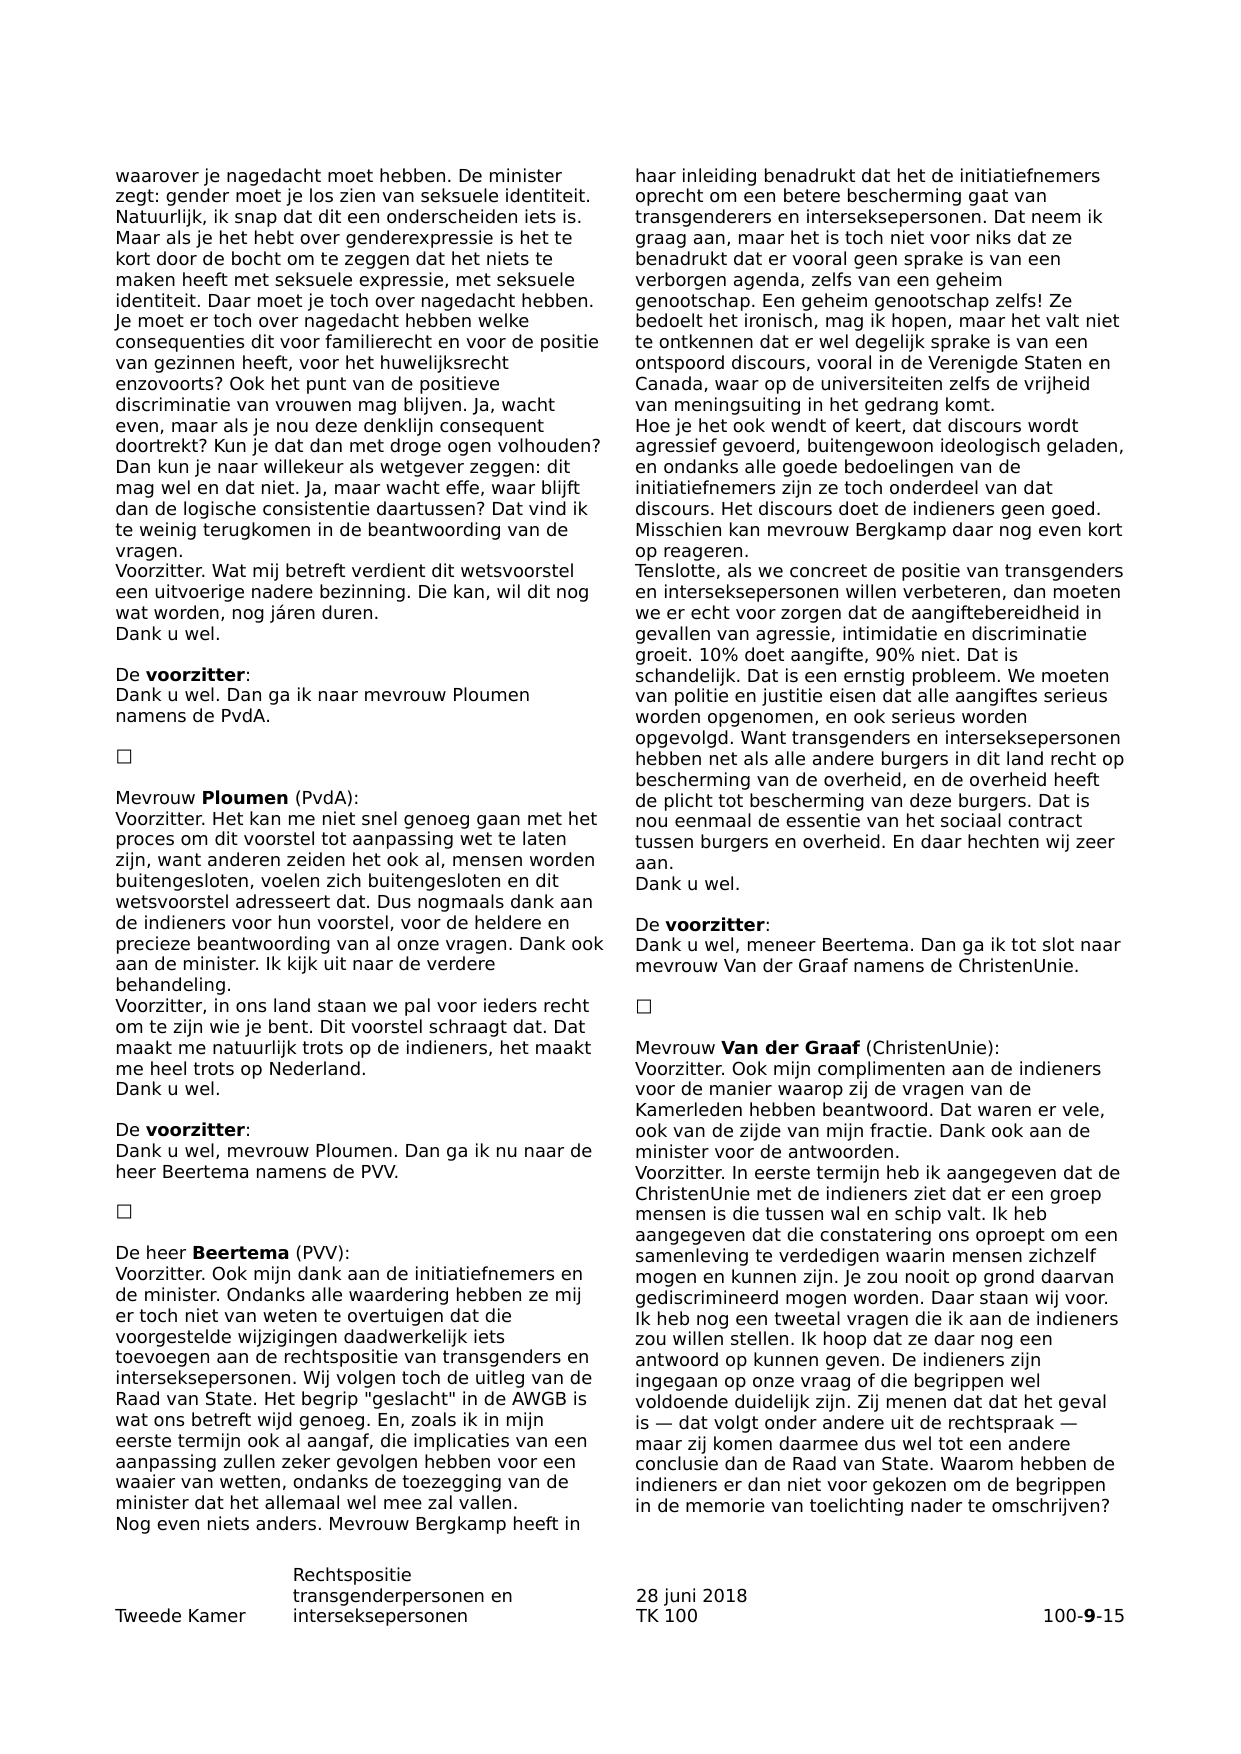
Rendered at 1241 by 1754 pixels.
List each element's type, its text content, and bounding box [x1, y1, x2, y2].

text Ik heb nog een tweetal vragen die ik aan de indieners zou willen stellen. Ik hoop dat ze daar nog een antwoord op kunnen geven. De indieners zijn ingegaan op onze vraag of die begrippen wel voldoende duidelijk zijn. Zij menen dat dat het geval is — dat volgt onder andere uit de rechtspraak — maar zij komen daarmee dus wel tot een andere conclusie dan de Raad van State. Waarom hebben de indieners er dan niet voor gekozen om de begrippen in de memorie van toelichting nader te omschrijven? [635, 1308, 1125, 1517]
text ⬜ [635, 997, 1125, 1018]
text Mevrouw Ploumen (PvdA): [115, 788, 605, 808]
text Mevrouw Van der Graaf (ChristenUnie): [635, 1038, 1125, 1058]
text Nog even niets anders. Mevrouw Bergkamp heeft in [115, 1514, 605, 1535]
text haar inleiding benadrukt dat het de initiatiefnemers oprecht om een betere bescherming gaat van transgenderers en interseksepersonen. Dat neem ik graag aan, maar het is toch niet voor niks dat ze benadrukt dat er vooral geen sprake is van een verborgen agenda, zelfs van een geheim genootschap. Een geheim genootschap zelfs! Ze bedoelt het ironisch, mag ik hopen, maar het valt niet te ontkennen dat er wel degelijk sprake is van een ontspoord discours, vooral in de Verenigde Staten en Canada, waar op de universiteiten zelfs de vrijheid van meningsuiting in het gedrang komt. [635, 165, 1125, 415]
text Dank u wel. [115, 624, 605, 644]
text ⬜ [115, 1202, 605, 1223]
text Voorzitter. Ook mijn dank aan de initiatiefnemers en de minister. Ondanks alle waardering hebben ze mij er toch niet van weten te overtuigen dat die voorgestelde wijzigingen daadwerkelijk iets toevoegen aan de rechtspositie van transgenders en interseksepersonen. Wij volgen toch de uitleg van de Raad van State. Het begrip "geslacht" in de AWGB is wat ons betreft wijd genoeg. En, zoals ik in mijn eerste termijn ook al aangaf, die implicaties van een aanpassing zullen zeker gevolgen hebben voor een waaier van wetten, ondanks de toezegging van de minister dat het allemaal wel mee zal vallen. [115, 1264, 605, 1514]
text De voorzitter: [115, 664, 605, 685]
text Tenslotte, als we concreet de positie van transgenders en interseksepersonen willen verbeteren, dan moeten we er echt voor zorgen dat de aangiftebereidheid in gevallen van agressie, intimidatie en discriminatie groeit. 10% doet aangifte, 90% niet. Dat is schandelijk. Dat is een ernstig probleem. We moeten van politie en justitie eisen dat alle aangiftes serieus worden opgenomen, en ook serieus worden opgevolgd. Want transgenders en interseksepersonen hebben net als alle andere burgers in dit land recht op bescherming van de overheid, en de overheid heeft de plicht tot bescherming van deze burgers. Dat is nou eenmaal de essentie van het sociaal contract tussen burgers en overheid. En daar hechten wij zeer aan. [635, 561, 1125, 874]
text waarover je nagedacht moet hebben. De minister zegt: gender moet je los zien van seksuele identiteit. Natuurlijk, ik snap dat dit een onderscheiden iets is. Maar als je het hebt over genderexpressie is het te kort door de bocht om te zeggen dat het niets te maken heeft met seksuele expressie, met seksuele identiteit. Daar moet je toch over nagedacht hebben. Je moet er toch over nagedacht hebben welke consequenties dit voor familierecht en voor de positie van gezinnen heeft, voor het huwelijksrecht enzovoorts? Ook het punt van de positieve discriminatie van vrouwen mag blijven. Ja, wacht even, maar als je nou deze denklijn consequent doortrekt? Kun je dat dan met droge ogen volhouden? Dan kun je naar willekeur als wetgever zeggen: dit mag wel en dat niet. Ja, maar wacht effe, waar blijft dan de logische consistentie daartussen? Dat vind ik te weinig terugkomen in de beantwoording van de vragen. [115, 165, 605, 561]
text Dank u wel, mevrouw Ploumen. Dan ga ik nu naar de heer Beertema namens de PVV. [115, 1141, 605, 1182]
text De heer Beertema (PVV): [115, 1243, 605, 1264]
text Voorzitter, in ons land staan we pal voor ieders recht om te zijn wie je bent. Dit voorstel schraagt dat. Dat maakt me natuurlijk trots op de indieners, het maakt me heel trots op Nederland. [115, 996, 605, 1079]
text De voorzitter: [115, 1120, 605, 1141]
text Voorzitter. In eerste termijn heb ik aangegeven dat de ChristenUnie met de indieners ziet dat er een groep mensen is die tussen wal en schip valt. Ik heb aangegeven dat die constatering ons oproept om een samenleving te verdedigen waarin mensen zichzelf mogen en kunnen zijn. Je zou nooit op grond daarvan gediscrimineerd mogen worden. Daar staan wij voor. [635, 1162, 1125, 1308]
text De voorzitter: [635, 914, 1125, 935]
text Dank u wel, meneer Beertema. Dan ga ik tot slot naar mevrouw Van der Graaf namens de ChristenUnie. [635, 935, 1125, 977]
text Dank u wel. [115, 1079, 605, 1100]
text Dank u wel. [635, 874, 1125, 894]
text Dank u wel. Dan ga ik naar mevrouw Ploumen namens de PvdA. [115, 685, 605, 727]
text Voorzitter. Ook mijn complimenten aan de indieners voor de manier waarop zij de vragen van de Kamerleden hebben beantwoord. Dat waren er vele, ook van de zijde van mijn fractie. Dank ook aan de minister voor de antwoorden. [635, 1058, 1125, 1162]
text Voorzitter. Het kan me niet snel genoeg gaan met het proces om dit voorstel tot aanpassing wet te laten zijn, want anderen zeiden het ook al, mensen worden buitengesloten, voelen zich buitengesloten en dit wetsvoorstel adresseert dat. Dus nogmaals dank aan de indieners voor hun voorstel, voor de heldere en precieze beantwoording van al onze vragen. Dank ook aan de minister. Ik kijk uit naar de verdere behandeling. [115, 808, 605, 996]
text Hoe je het ook wendt of keert, dat discours wordt agressief gevoerd, buitengewoon ideologisch geladen, en ondanks alle goede bedoelingen van de initiatiefnemers zijn ze toch onderdeel van dat discours. Het discours doet de indieners geen goed. Misschien kan mevrouw Bergkamp daar nog even kort op reageren. [635, 415, 1125, 561]
text Voorzitter. Wat mij betreft verdient dit wetsvoorstel een uitvoerige nadere bezinning. Die kan, wil dit nog wat worden, nog járen duren. [115, 561, 605, 624]
text ⬜ [115, 747, 605, 768]
